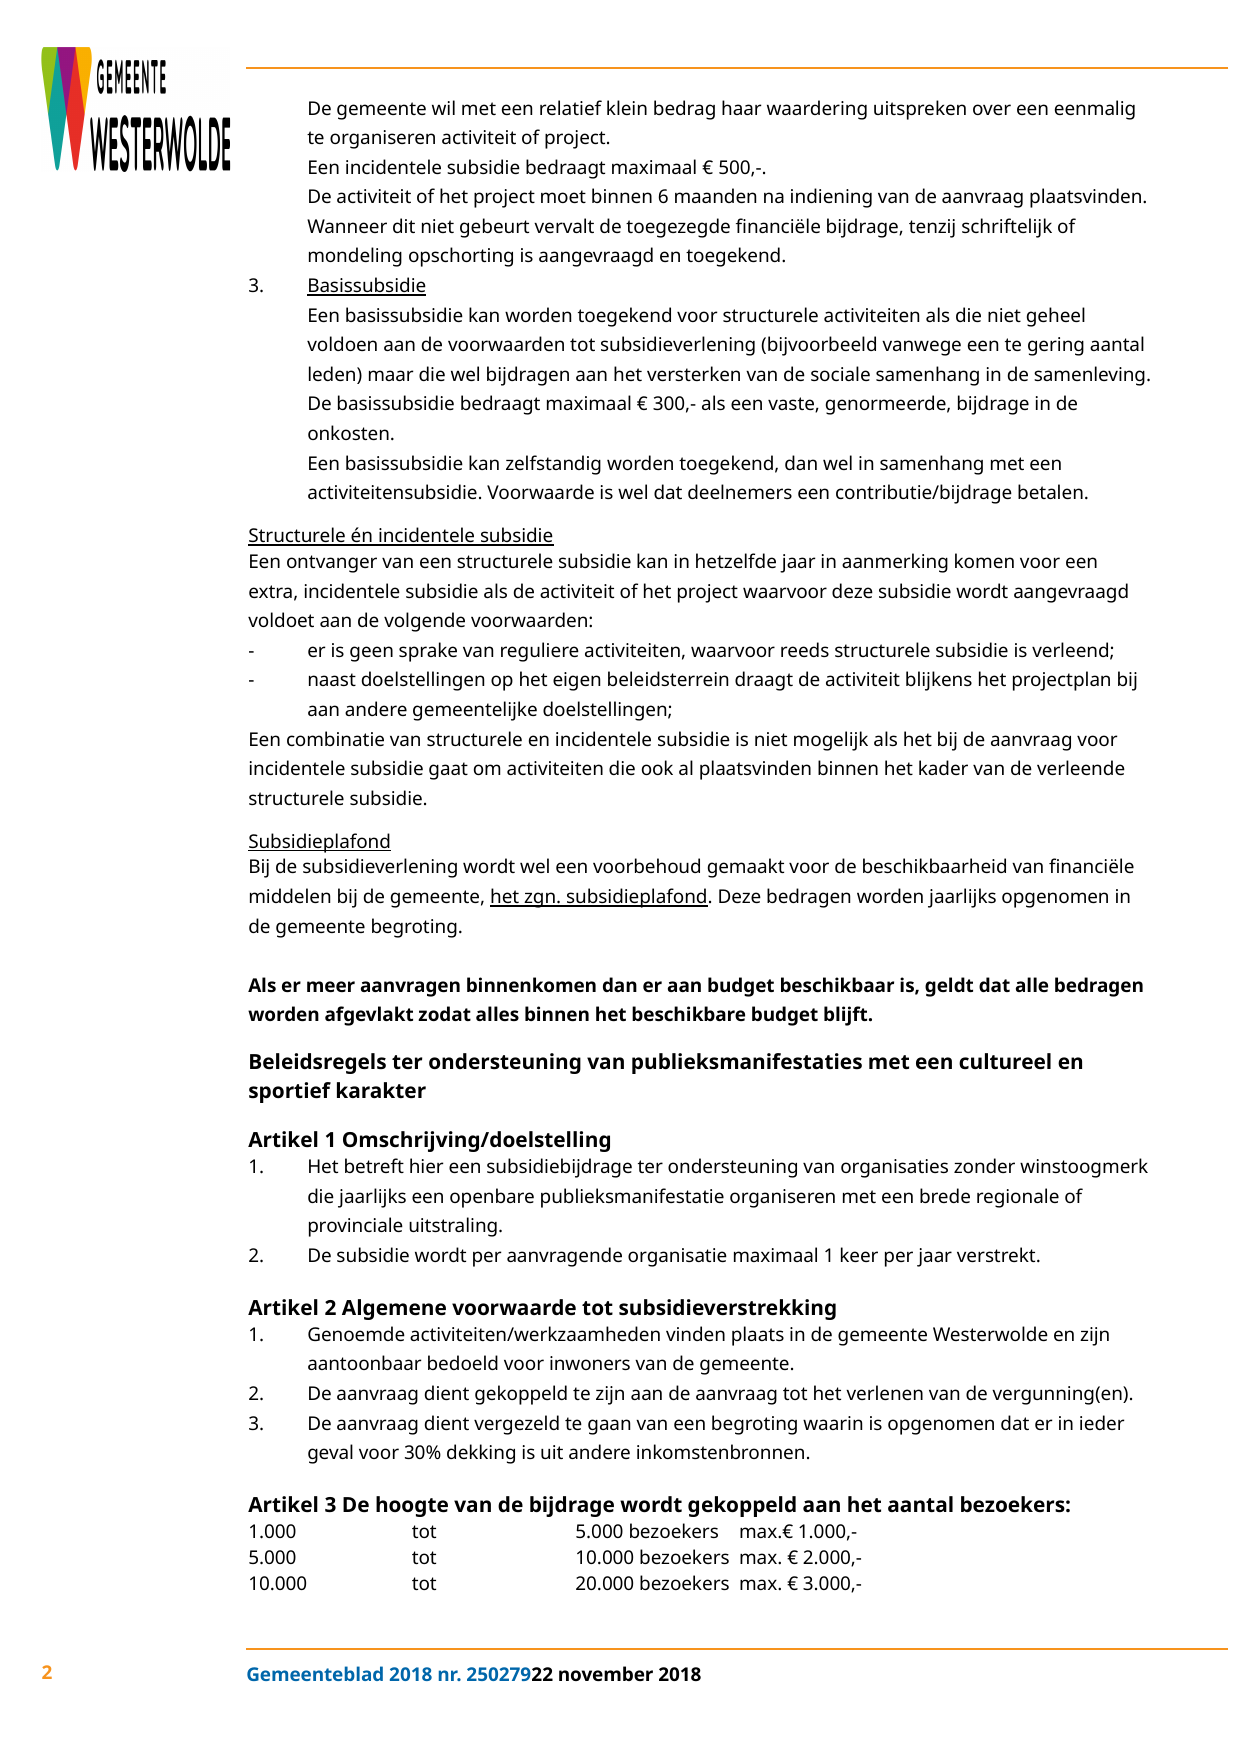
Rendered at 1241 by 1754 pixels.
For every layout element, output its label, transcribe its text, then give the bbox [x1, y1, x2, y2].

text Een ontvanger van een structurele subsidie kan in hetzelfde jaar in aanmerking komen voor een extra, incidentele subsidie als de activiteit of het project waarvoor deze subsidie wordt aangevraagd voldoet aan de volgende voorwaarden: [248, 548, 1152, 633]
list De aanvraag dient gekoppeld te zijn aan de aanvraag tot het verlenen van de vergunning(en). [248, 1380, 1152, 1406]
list Genoemde activiteiten/werkzaamheden vinden plaats in de gemeente Westerwolde en zijn aantoonbaar bedoeld voor inwoners van de gemeente. [248, 1321, 1152, 1376]
text Een combinatie van structurele en incidentele subsidie is niet mogelijk als het bij de aanvraag voor incidentele subsidie gaat om activiteiten die ook al plaatsvinden binnen het kader van de verleende structurele subsidie. [248, 726, 1152, 811]
picture [41, 47, 231, 172]
table_cell max. € 3.000,- [739, 1570, 988, 1596]
table_cell 20.000 bezoekers [575, 1570, 739, 1596]
list Een incidentele subsidie bedraagt maximaal € 500,-. [248, 154, 1152, 180]
text Als er meer aanvragen binnenkomen dan er aan budget beschikbaar is, geldt dat alle bedragen worden afgevlakt zodat alles binnen het beschikbare budget blijft. [248, 972, 1152, 1027]
table_header tot [412, 1518, 575, 1544]
list Basissubsidie [248, 272, 1152, 298]
list De gemeente wil met een relatief klein bedrag haar waardering uitspreken over een eenmalig te organiseren activiteit of project. [248, 95, 1152, 150]
list naast doelstellingen op het eigen beleidsterrein draagt de activiteit blijkens het projectplan bij aan andere gemeentelijke doelstellingen; [248, 667, 1152, 722]
table_cell 10.000 bezoekers [575, 1544, 739, 1570]
list De aanvraag dient vergezeld te gaan van een begroting waarin is opgenomen dat er in ieder geval voor 30% dekking is uit andere inkomstenbronnen. [248, 1410, 1152, 1465]
list er is geen sprake van reguliere activiteiten, waarvoor reeds structurele subsidie is verleend; [248, 637, 1152, 663]
list De subsidie wordt per aanvragende organisatie maximaal 1 keer per jaar verstrekt. [248, 1242, 1152, 1268]
table_header 1.000 [248, 1518, 412, 1544]
text Beleidsregels ter ondersteuning van publieksmanifestaties met een cultureel en sportief karakter [248, 1047, 1152, 1104]
table_cell 10.000 [248, 1570, 412, 1596]
text Bij de subsidieverlening wordt wel een voorbehoud gemaakt voor de beschikbaarheid van financiële middelen bij de gemeente, het zgn. subsidieplafond. Deze bedragen worden jaarlijks opgenomen in de gemeente begroting. [248, 854, 1152, 939]
text Artikel 3 De hoogte van de bijdrage wordt gekoppeld aan het aantal bezoekers: [248, 1490, 1152, 1518]
table_header 5.000 bezoekers [575, 1518, 739, 1544]
table_header max.€ 1.000,- [739, 1518, 988, 1544]
table_cell 5.000 [248, 1544, 412, 1570]
list Het betreft hier een subsidiebijdrage ter ondersteuning van organisaties zonder winstoogmerk die jaarlijks een openbare publieksmanifestatie organiseren met een brede regionale of provinciale uitstraling. [248, 1153, 1152, 1238]
table_cell tot [412, 1544, 575, 1570]
text Artikel 2 Algemene voorwaarde tot subsidieverstrekking [248, 1293, 1152, 1321]
list Een basissubsidie kan zelfstandig worden toegekend, dan wel in samenhang met een activiteitensubsidie. Voorwaarde is wel dat deelnemers een contributie/bijdrage betalen. [248, 450, 1152, 505]
list Een basissubsidie kan worden toegekend voor structurele activiteiten als die niet geheel voldoen aan de voorwaarden tot subsidieverlening (bijvoorbeeld vanwege een te gering aantal leden) maar die wel bijdragen aan het versterken van de sociale samenhang in de samenleving. De basissubsidie bedraagt maximaal € 300,- als een vaste, genormeerde, bijdrage in de onkosten. [248, 302, 1152, 446]
table_cell max. € 2.000,- [739, 1544, 988, 1570]
text Artikel 1 Omschrijving/doelstelling [248, 1125, 1152, 1153]
text Subsidieplafond [248, 828, 1152, 854]
list De activiteit of het project moet binnen 6 maanden na indiening van de aanvraag plaatsvinden. Wanneer dit niet gebeurt vervalt de toegezegde financiële bijdrage, tenzij schriftelijk of mondeling opschorting is aangevraagd en toegekend. [248, 183, 1152, 268]
text Structurele én incidentele subsidie [248, 522, 1152, 548]
table_cell tot [412, 1570, 575, 1596]
